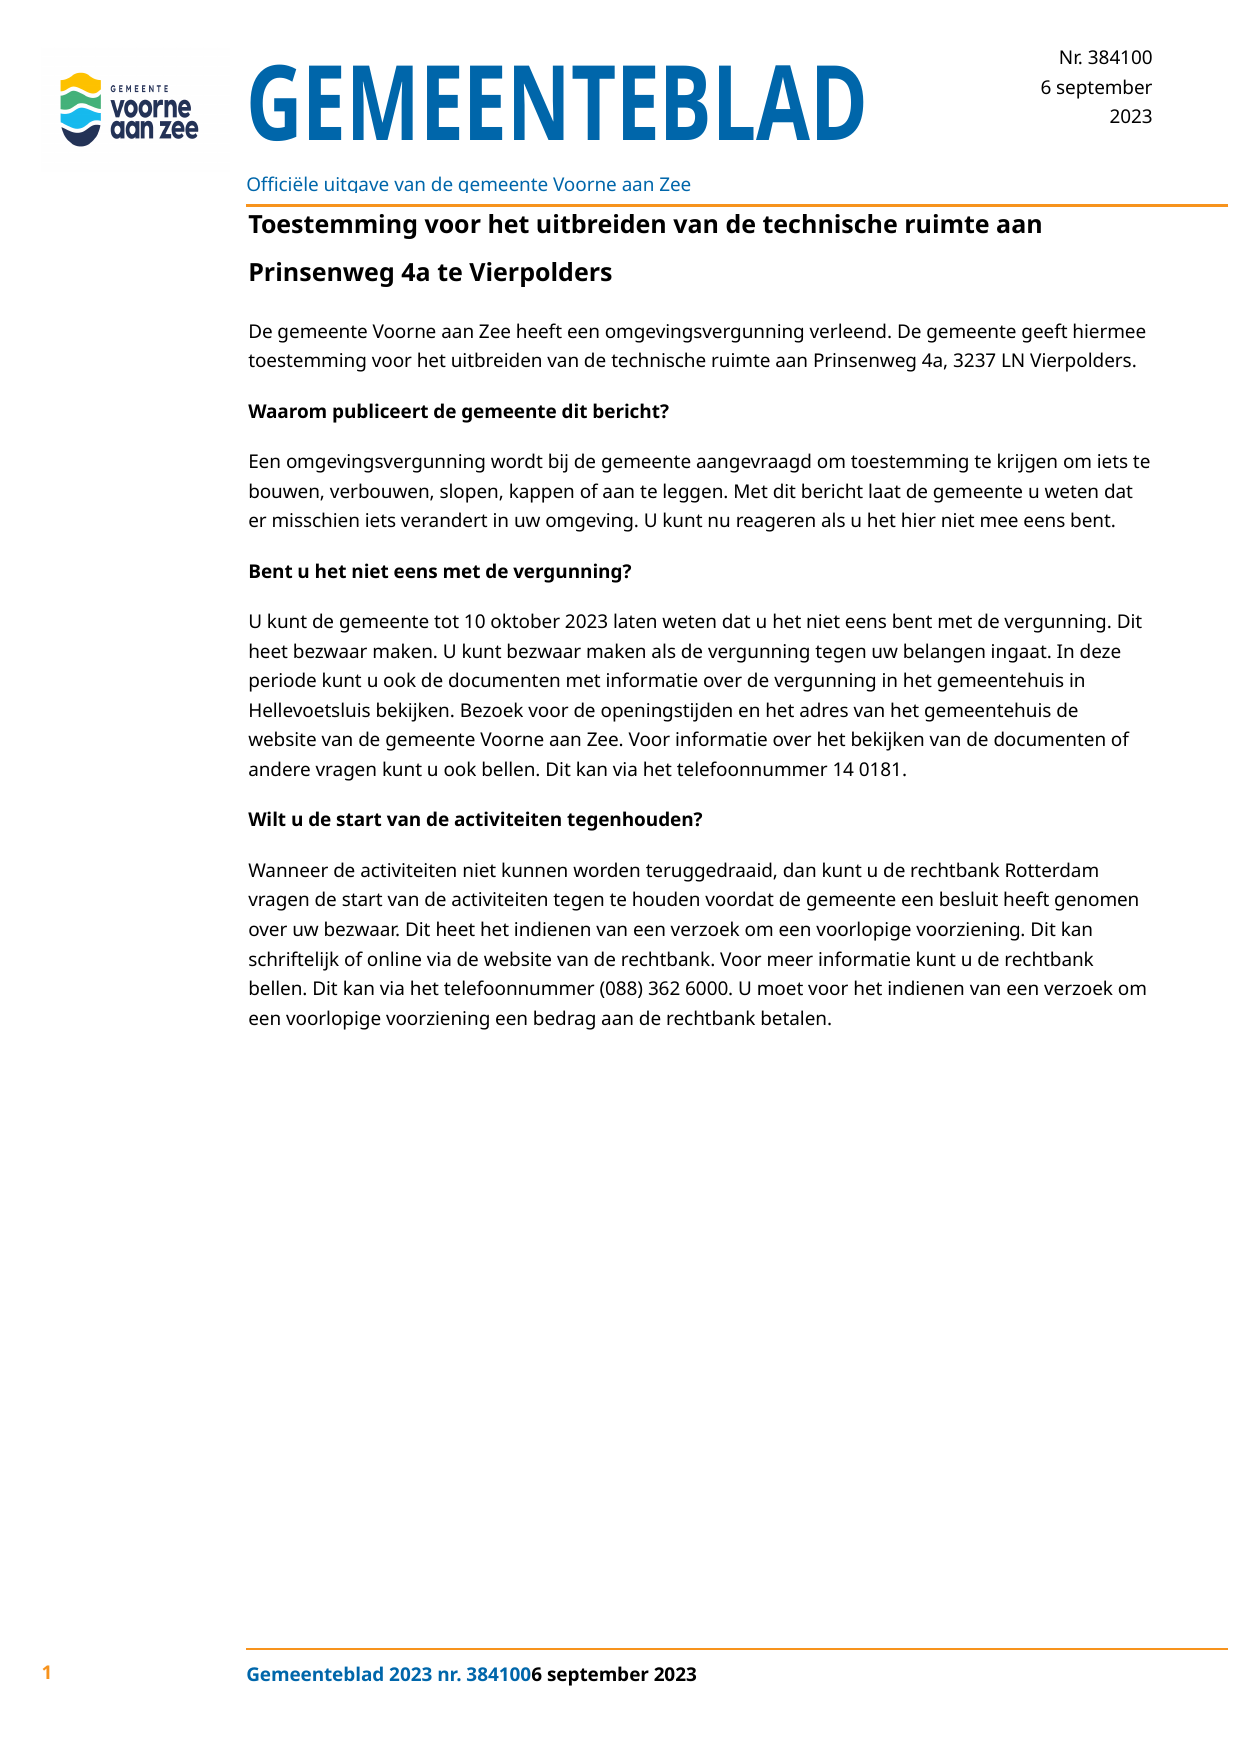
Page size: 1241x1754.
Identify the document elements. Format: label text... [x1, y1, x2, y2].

text Toestemming voor het uitbreiden van de technische ruimte aan Prinsenweg 4a te Vierpolders [248, 207, 1152, 288]
text Wilt u de start van de activiteiten tegenhouden? [248, 807, 1152, 832]
text Wanneer de activiteiten niet kunnen worden teruggedraaid, dan kunt u de rechtbank Rotterdam vragen de start van de activiteiten tegen te houden voordat de gemeente een besluit heeft genomen over uw bezwaar. Dit heet het indienen van een verzoek om een voorlopige voorziening. Dit kan schriftelijk of online via de website van de rechtbank. Voor meer informatie kunt u de rechtbank bellen. Dit kan via het telefoonnummer (088) 362 6000. U moet voor het indienen van een verzoek om een voorlopige voorziening een bedrag aan de rechtbank betalen. [248, 857, 1152, 1031]
text Waarom publiceert de gemeente dit bericht? [248, 398, 1152, 424]
text U kunt de gemeente tot 10 oktober 2023 laten weten dat u het niet eens bent met de vergunning. Dit heet bezwaar maken. U kunt bezwaar maken als de vergunning tegen uw belangen ingaat. In deze periode kunt u ook de documenten met informatie over de vergunning in het gemeentehuis in Hellevoetsluis bekijken. Bezoek voor de openingstijden en het adres van het gemeentehuis de website van de gemeente Voorne aan Zee. Voor informatie over het bekijken van de documenten of andere vragen kunt u ook bellen. Dit kan via het telefoonnummer 14 0181. [248, 608, 1152, 782]
picture [41, 47, 231, 172]
text De gemeente Voorne aan Zee heeft een omgevingsvergunning verleend. De gemeente geeft hiermee toestemming voor het uitbreiden van de technische ruimte aan Prinsenweg 4a, 3237 LN Vierpolders. [248, 318, 1152, 373]
text Bent u het niet eens met de vergunning? [248, 558, 1152, 584]
text Een omgevingsvergunning wordt bij de gemeente aangevraagd om toestemming te krijgen om iets te bouwen, verbouwen, slopen, kappen of aan te leggen. Met dit bericht laat de gemeente u weten dat er misschien iets verandert in uw omgeving. U kunt nu reageren als u het hier niet mee eens bent. [248, 448, 1152, 533]
